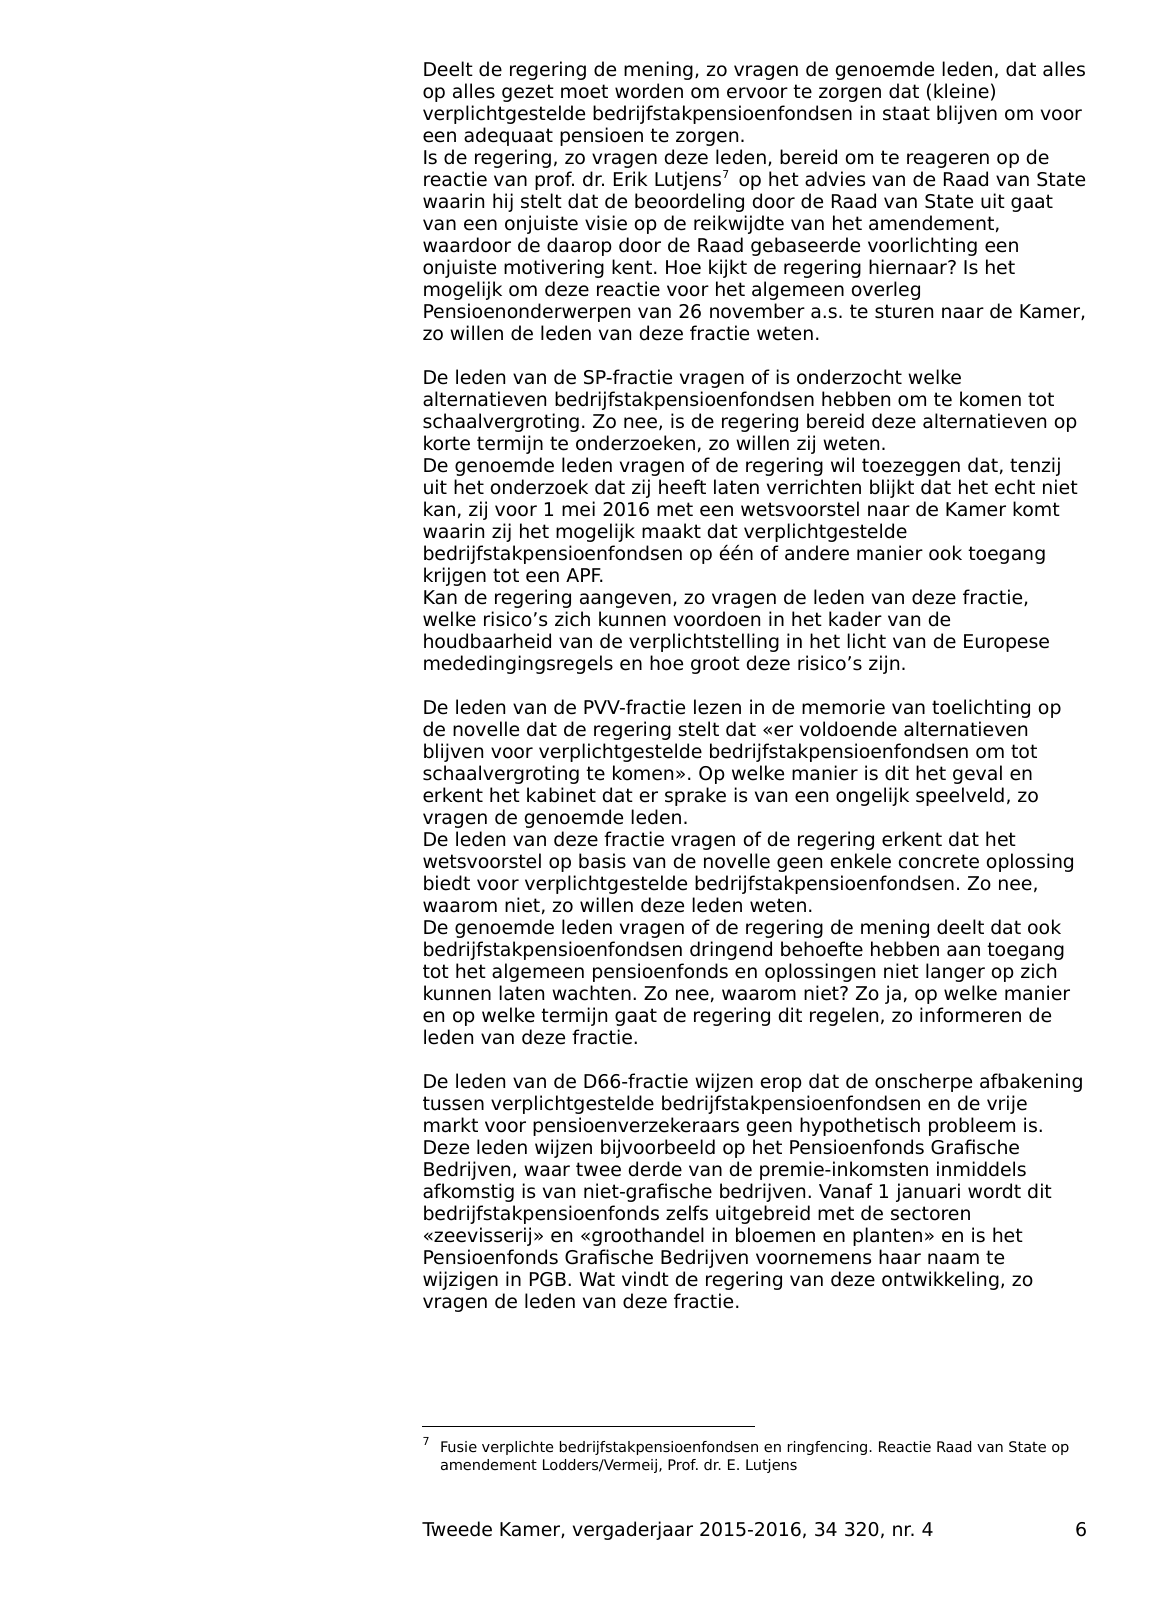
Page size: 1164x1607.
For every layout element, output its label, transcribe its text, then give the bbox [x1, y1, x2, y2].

text Kan de regering aangeven, zo vragen de leden van deze fractie, welke risico’s zich kunnen voordoen in het kader van de houdbaarheid van de verplichtstelling in het licht van de Europese mededingingsregels en hoe groot deze risico’s zijn. [422, 587, 1087, 675]
text De leden van de D66-fractie wijzen erop dat de onscherpe afbakening tussen verplichtgestelde bedrijfstakpensioenfondsen en de vrije markt voor pensioenverzekeraars geen hypothetisch probleem is. Deze leden wijzen bijvoorbeeld op het Pensioenfonds Grafische Bedrijven, waar twee derde van de premie-inkomsten inmiddels afkomstig is van niet-grafische bedrijven. Vanaf 1 januari wordt dit bedrijfstakpensioenfonds zelfs uitgebreid met de sectoren «zeevisserij» en «groothandel in bloemen en planten» en is het Pensioenfonds Grafische Bedrijven voornemens haar naam te wijzigen in PGB. Wat vindt de regering van deze ontwikkeling, zo vragen de leden van deze fractie. [422, 1071, 1087, 1312]
text Deelt de regering de mening, zo vragen de genoemde leden, dat alles op alles gezet moet worden om ervoor te zorgen dat (kleine) verplichtgestelde bedrijfstakpensioenfondsen in staat blijven om voor een adequaat pensioen te zorgen. [422, 59, 1087, 147]
text De genoemde leden vragen of de regering de mening deelt dat ook bedrijfstakpensioenfondsen dringend behoefte hebben aan toegang tot het algemeen pensioenfonds en oplossingen niet langer op zich kunnen laten wachten. Zo nee, waarom niet? Zo ja, op welke manier en op welke termijn gaat de regering dit regelen, zo informeren de leden van deze fractie. [422, 917, 1087, 1048]
text De leden van deze fractie vragen of de regering erkent dat het wetsvoorstel op basis van de novelle geen enkele concrete oplossing biedt voor verplichtgestelde bedrijfstakpensioenfondsen. Zo nee, waarom niet, zo willen deze leden weten. [422, 829, 1087, 917]
text Is de regering, zo vragen deze leden, bereid om te reageren op de reactie van prof. dr. Erik Lutjens op het advies van de Raad van State waarin hij stelt dat de beoordeling door de Raad van State uit gaat van een onjuiste visie op de reikwijdte van het amendement, waardoor de daarop door de Raad gebaseerde voorlichting een onjuiste motivering kent. Hoe kijkt de regering hiernaar? Is het mogelijk om deze reactie voor het algemeen overleg Pensioenonderwerpen van 26 november a.s. te sturen naar de Kamer, zo willen de leden van deze fractie weten. [422, 147, 1087, 345]
text De leden van de PVV-fractie lezen in de memorie van toelichting op de novelle dat de regering stelt dat «er voldoende alternatieven blijven voor verplichtgestelde bedrijfstakpensioenfondsen om tot schaalvergroting te komen». Op welke manier is dit het geval en erkent het kabinet dat er sprake is van een ongelijk speelveld, zo vragen de genoemde leden. [422, 697, 1087, 829]
text Fusie verplichte bedrijfstakpensioenfondsen en ringfencing. Reactie Raad van State op amendement Lodders/Vermeij, Prof. dr. E. Lutjens [422, 1435, 1087, 1474]
text De genoemde leden vragen of de regering wil toezeggen dat, tenzij uit het onderzoek dat zij heeft laten verrichten blijkt dat het echt niet kan, zij voor 1 mei 2016 met een wetsvoorstel naar de Kamer komt waarin zij het mogelijk maakt dat verplichtgestelde bedrijfstakpensioenfondsen op één of andere manier ook toegang krijgen tot een APF. [422, 455, 1087, 587]
text De leden van de SP-fractie vragen of is onderzocht welke alternatieven bedrijfstakpensioenfondsen hebben om te komen tot schaalvergroting. Zo nee, is de regering bereid deze alternatieven op korte termijn te onderzoeken, zo willen zij weten. [422, 367, 1087, 455]
